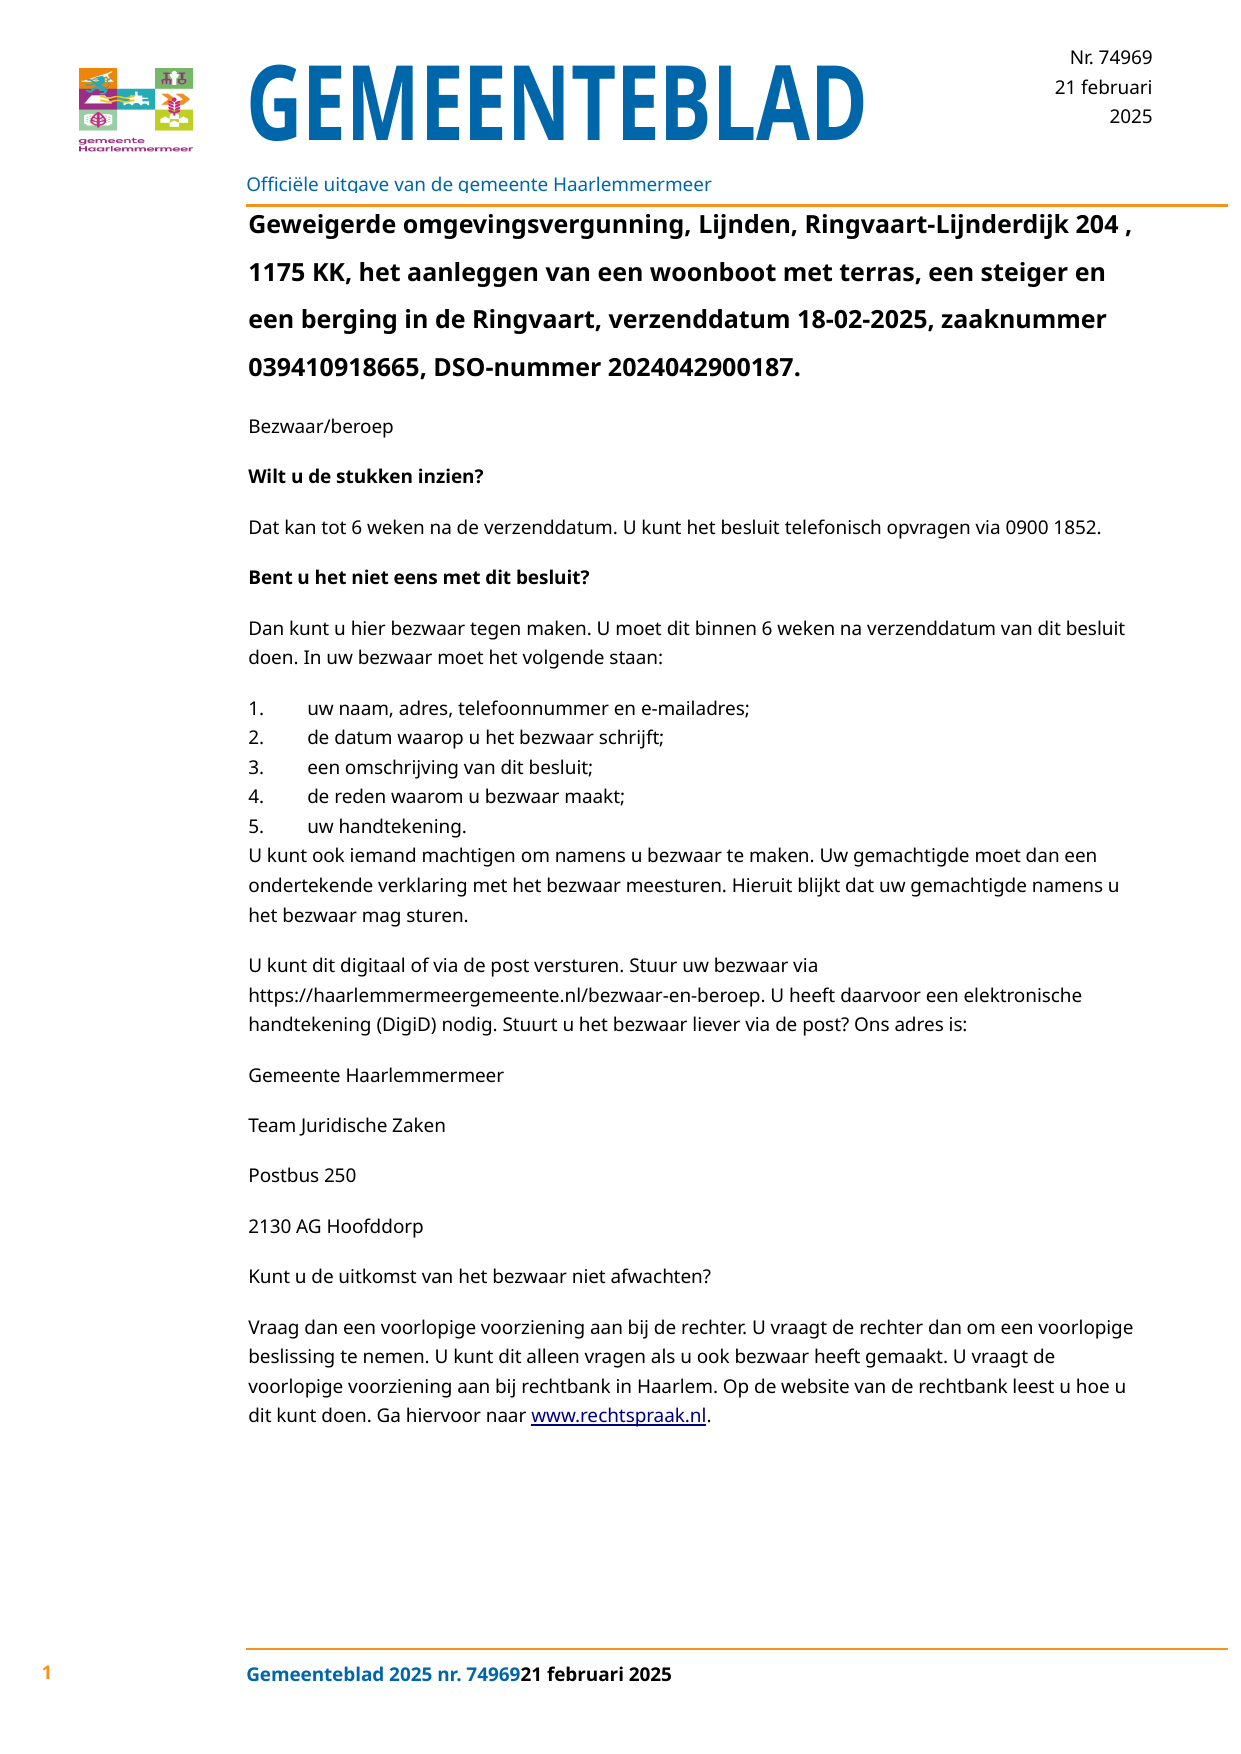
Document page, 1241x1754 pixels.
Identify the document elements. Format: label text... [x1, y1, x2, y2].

text U kunt dit digitaal of via de post versturen. Stuur uw bezwaar via https://haarlemmermeergemeente.nl/bezwaar-en-beroep. U heeft daarvoor een elektronische handtekening (DigiD) nodig. Stuurt u het bezwaar liever via de post? Ons adres is: [248, 952, 1152, 1037]
text Bezwaar/beroep [248, 413, 1152, 439]
text 2130 AG Hoofddorp [248, 1213, 1152, 1239]
text Vraag dan een voorlopige voorziening aan bij de rechter. U vraagt de rechter dan om een voorlopige beslissing te nemen. U kunt dit alleen vragen als u ook bezwaar heeft gemaakt. U vraagt de voorlopige voorziening aan bij rechtbank in Haarlem. Op de website van de rechtbank leest u hoe u dit kunt doen. Ga hiervoor naar www.rechtspraak.nl. [248, 1314, 1152, 1428]
list uw handtekening. [248, 813, 1152, 839]
text U kunt ook iemand machtigen om namens u bezwaar te maken. Uw gemachtigde moet dan een ondertekende verklaring met het bezwaar meesturen. Hieruit blijkt dat uw gemachtigde namens u het bezwaar mag sturen. [248, 843, 1152, 928]
list een omschrijving van dit besluit; [248, 754, 1152, 780]
text Bent u het niet eens met dit besluit? [248, 564, 1152, 590]
text Postbus 250 [248, 1163, 1152, 1188]
text Team Juridische Zaken [248, 1112, 1152, 1138]
picture [41, 47, 231, 172]
list uw naam, adres, telefoonnummer en e-mailadres; [248, 695, 1152, 721]
text Wilt u de stukken inzien? [248, 463, 1152, 489]
text Dat kan tot 6 weken na de verzenddatum. U kunt het besluit telefonisch opvragen via 0900 1852. [248, 514, 1152, 540]
list de reden waarom u bezwaar maakt; [248, 783, 1152, 809]
text Gemeente Haarlemmermeer [248, 1062, 1152, 1088]
text Kunt u de uitkomst van het bezwaar niet afwachten? [248, 1263, 1152, 1289]
text Geweigerde omgevingsvergunning, Lijnden, Ringvaart-Lijnderdijk 204 , 1175 KK, het aanleggen van een woonboot met terras, een steiger en een berging in de Ringvaart, verzenddatum 18-02-2025, zaaknummer 039410918665, DSO-nummer 2024042900187. [248, 207, 1152, 384]
list de datum waarop u het bezwaar schrijft; [248, 724, 1152, 750]
text Dan kunt u hier bezwaar tegen maken. U moet dit binnen 6 weken na verzenddatum van dit besluit doen. In uw bezwaar moet het volgende staan: [248, 615, 1152, 670]
